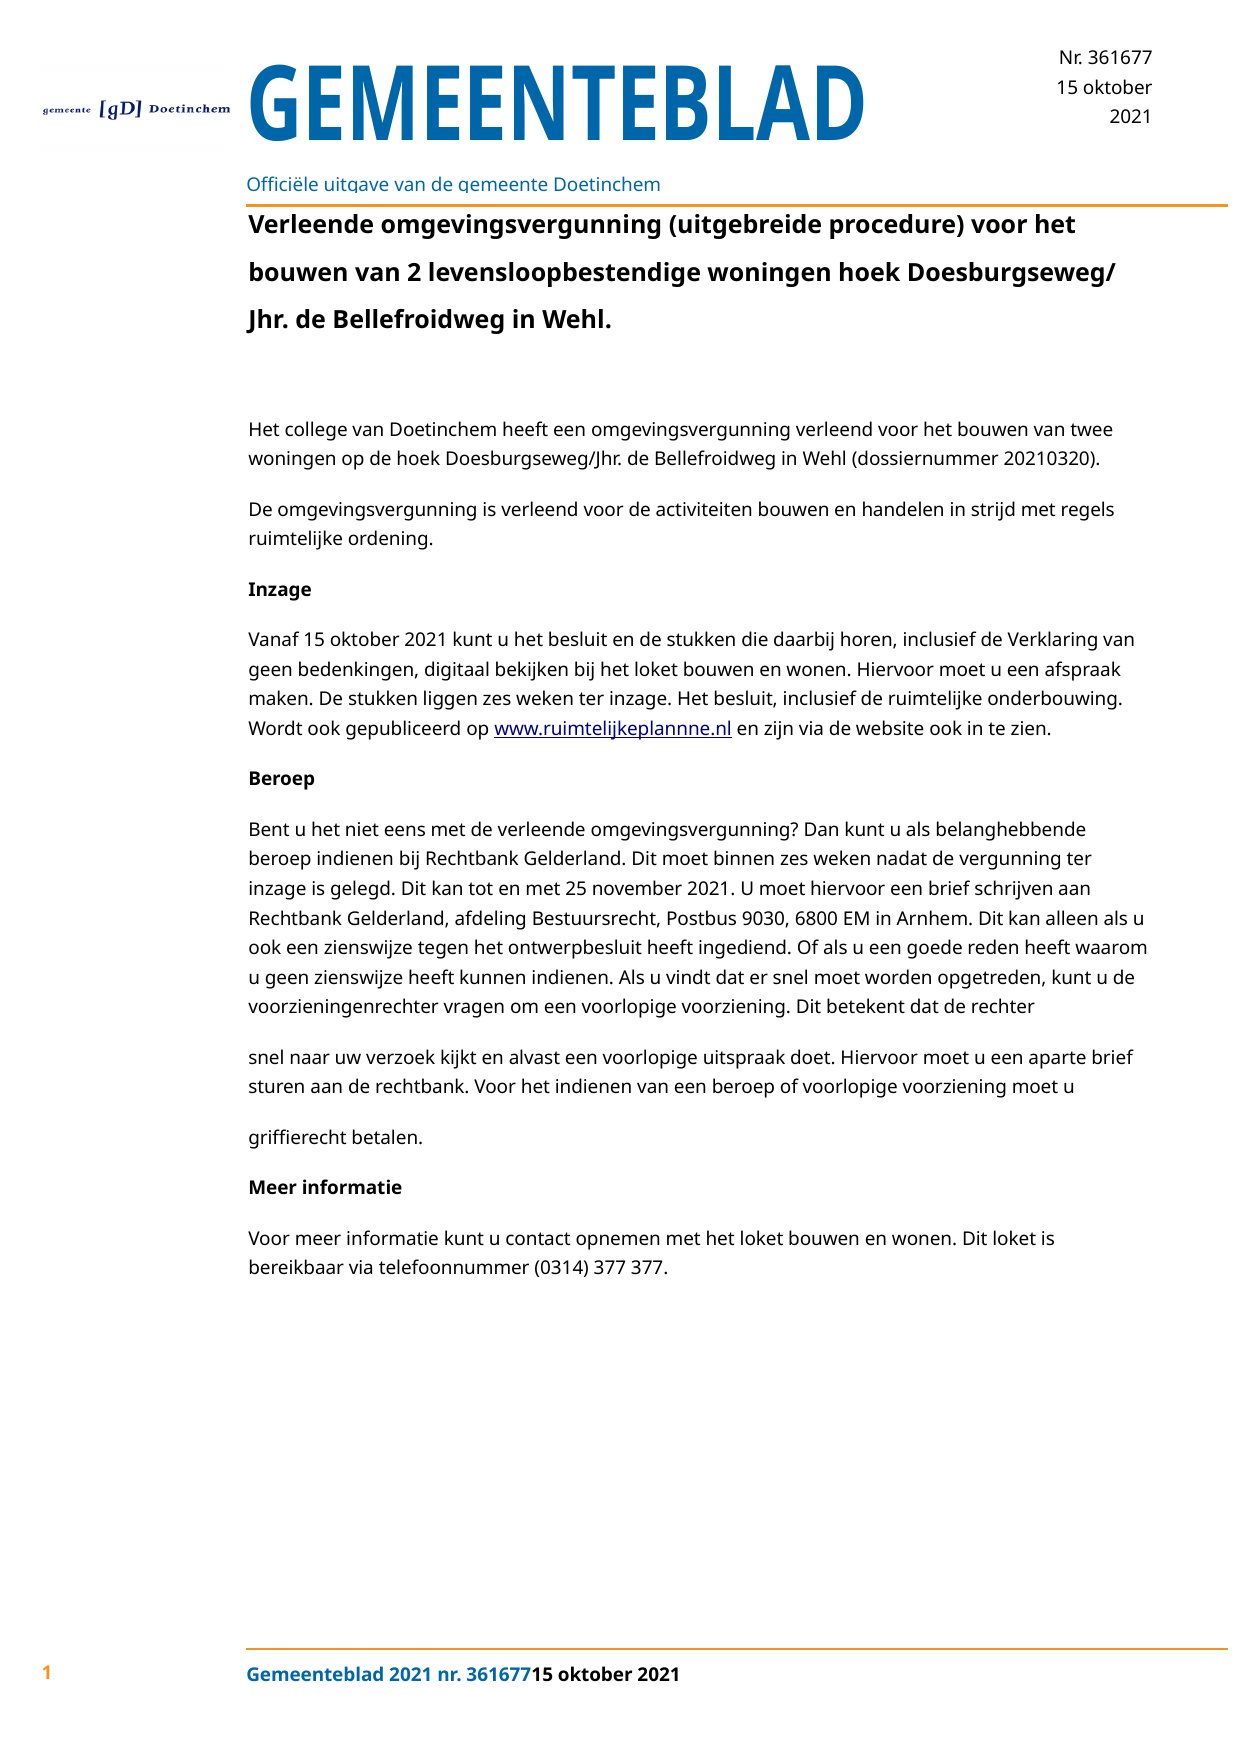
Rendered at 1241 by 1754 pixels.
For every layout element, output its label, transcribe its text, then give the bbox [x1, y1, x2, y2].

text Het college van Doetinchem heeft een omgevingsvergunning verleend voor het bouwen van twee woningen op de hoek Doesburgseweg/Jhr. de Bellefroidweg in Wehl (dossiernummer 20210320). [248, 416, 1152, 471]
text Beroep [248, 766, 1152, 791]
text snel naar uw verzoek kijkt en alvast een voorlopige uitspraak doet. Hiervoor moet u een aparte brief sturen aan de rechtbank. Voor het indienen van een beroep of voorlopige voorziening moet u [248, 1044, 1152, 1099]
text Verleende omgevingsvergunning (uitgebreide procedure) voor het bouwen van 2 levensloopbestendige woningen hoek Doesburgseweg/ Jhr. de Bellefroidweg in Wehl. [248, 207, 1152, 336]
text griffierecht betalen. [248, 1124, 1152, 1149]
text Voor meer informatie kunt u contact opnemen met het loket bouwen en wonen. Dit loket is bereikbaar via telefoonnummer (0314) 377 377. [248, 1225, 1152, 1280]
text Bent u het niet eens met de verleende omgevingsvergunning? Dan kunt u als belanghebbende beroep indienen bij Rechtbank Gelderland. Dit moet binnen zes weken nadat de vergunning ter inzage is gelegd. Dit kan tot en met 25 november 2021. U moet hiervoor een brief schrijven aan Rechtbank Gelderland, afdeling Bestuursrecht, Postbus 9030, 6800 EM in Arnhem. Dit kan alleen als u ook een zienswijze tegen het ontwerpbesluit heeft ingediend. Of als u een goede reden heeft waarom u geen zienswijze heeft kunnen indienen. Als u vindt dat er snel moet worden opgetreden, kunt u de voorzieningenrechter vragen om een voorlopige voorziening. Dit betekent dat de rechter [248, 816, 1152, 1019]
text Meer informatie [248, 1174, 1152, 1200]
text Vanaf 15 oktober 2021 kunt u het besluit en de stukken die daarbij horen, inclusief de Verklaring van geen bedenkingen, digitaal bekijken bij het loket bouwen en wonen. Hiervoor moet u een afspraak maken. De stukken liggen zes weken ter inzage. Het besluit, inclusief de ruimtelijke onderbouwing. Wordt ook gepubliceerd op www.ruimtelijkeplannne.nl en zijn via de website ook in te zien. [248, 626, 1152, 741]
picture [41, 47, 231, 172]
text De omgevingsvergunning is verleend voor de activiteiten bouwen en handelen in strijd met regels ruimtelijke ordening. [248, 496, 1152, 551]
text Inzage [248, 576, 1152, 602]
